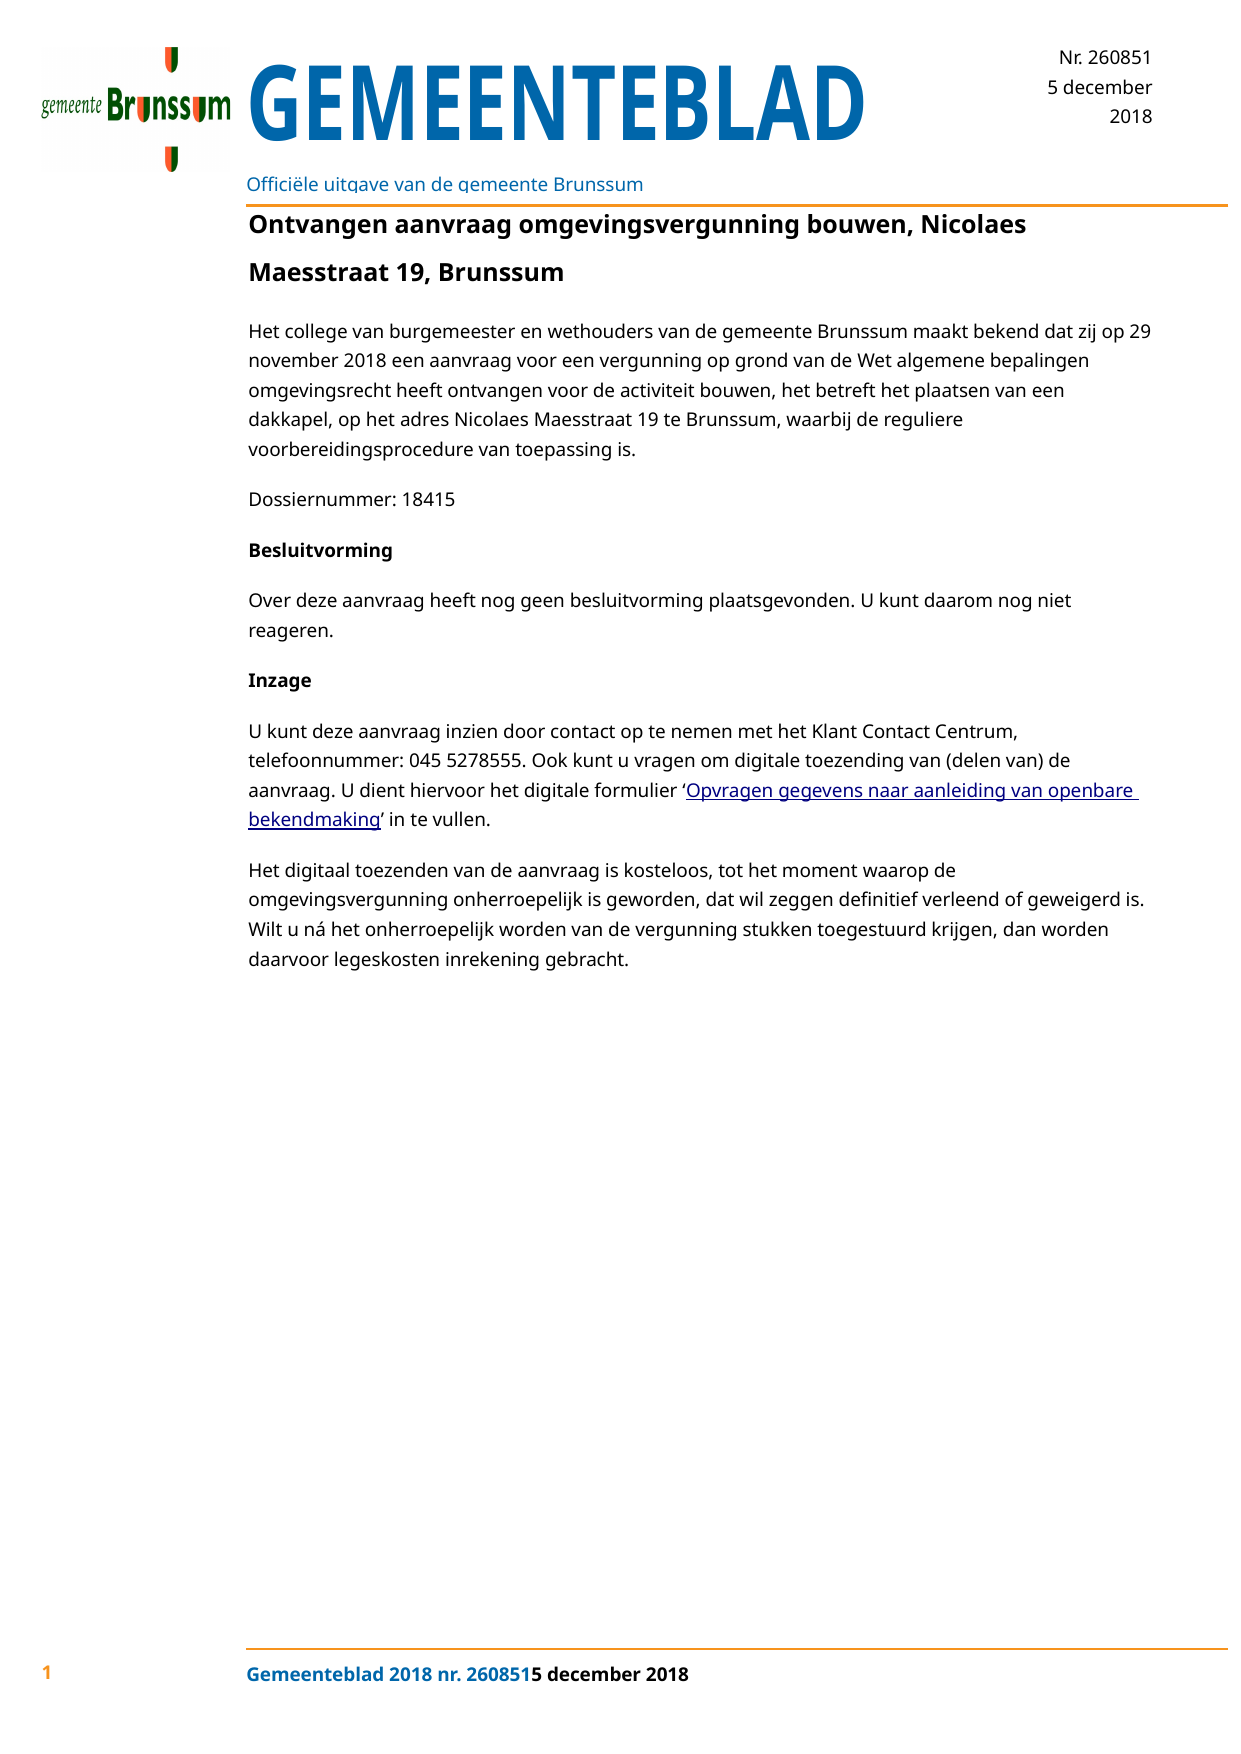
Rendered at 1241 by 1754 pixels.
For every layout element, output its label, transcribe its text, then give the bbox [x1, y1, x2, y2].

text Ontvangen aanvraag omgevingsvergunning bouwen, Nicolaes Maesstraat 19, Brunssum [248, 207, 1152, 288]
picture [41, 47, 231, 172]
text Besluitvorming [248, 537, 1152, 563]
text Inzage [248, 667, 1152, 693]
text U kunt deze aanvraag inzien door contact op te nemen met het Klant Contact Centrum, telefoonnummer: 045 5278555. Ook kunt u vragen om digitale toezending van (delen van) de aanvraag. U dient hiervoor het digitale formulier ‘Opvragen gegevens naar aanleiding van openbare bekendmaking’ in te vullen. [248, 718, 1152, 832]
text Over deze aanvraag heeft nog geen besluitvorming plaatsgevonden. U kunt daarom nog niet reageren. [248, 587, 1152, 643]
text Het college van burgemeester en wethouders van de gemeente Brunssum maakt bekend dat zij op 29 november 2018 een aanvraag voor een vergunning op grond van de Wet algemene bepalingen omgevingsrecht heeft ontvangen voor de activiteit bouwen, het betreft het plaatsen van een dakkapel, op het adres Nicolaes Maesstraat 19 te Brunssum, waarbij de reguliere voorbereidingsprocedure van toepassing is. [248, 318, 1152, 462]
text Het digitaal toezenden van de aanvraag is kosteloos, tot het moment waarop de omgevingsvergunning onherroepelijk is geworden, dat wil zeggen definitief verleend of geweigerd is. Wilt u ná het onherroepelijk worden van de vergunning stukken toegestuurd krijgen, dan worden daarvoor legeskosten inrekening gebracht. [248, 857, 1152, 972]
text Dossiernummer: 18415 [248, 487, 1152, 512]
